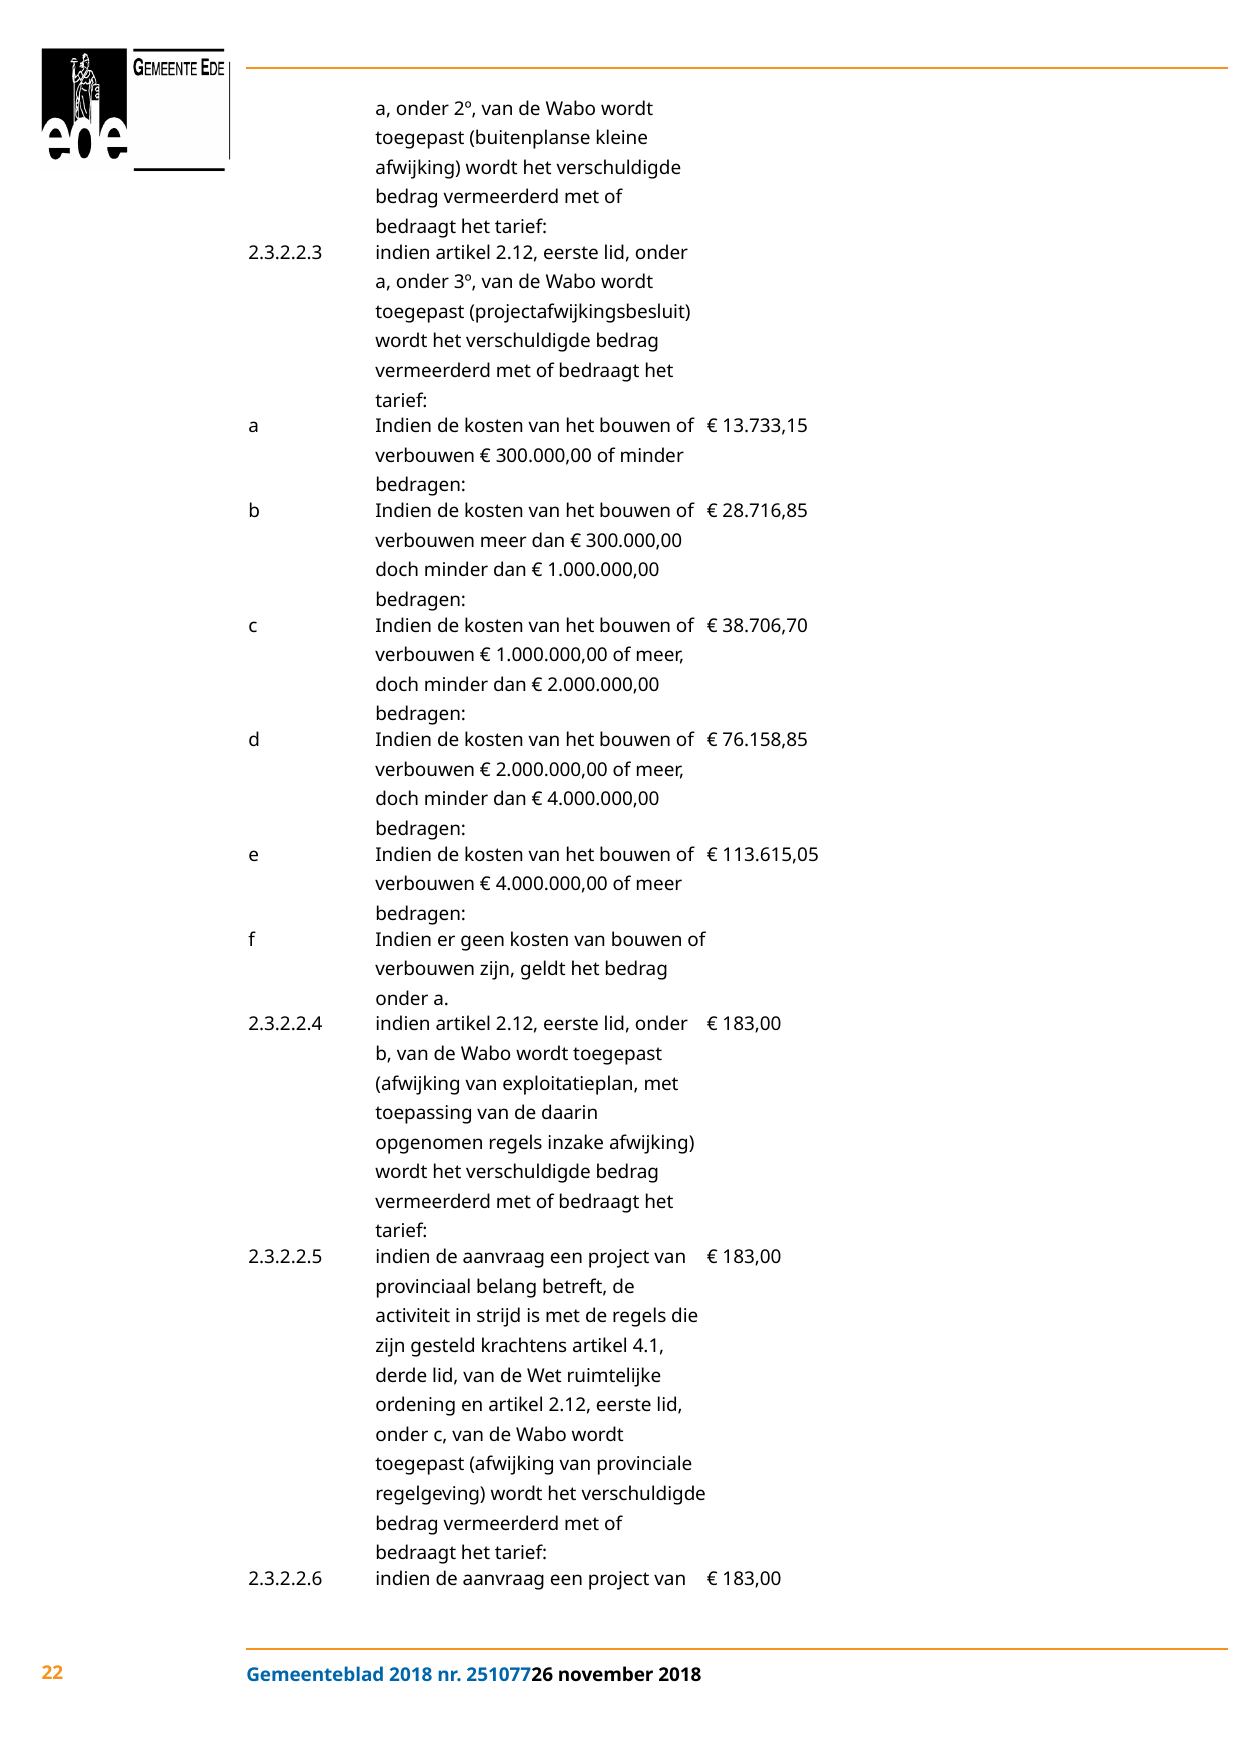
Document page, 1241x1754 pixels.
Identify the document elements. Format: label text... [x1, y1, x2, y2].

table_cell € 183,00 [707, 1244, 897, 1565]
picture [41, 47, 231, 172]
table_cell [707, 926, 897, 1011]
table_cell b [248, 498, 375, 612]
table_cell Indien de kosten van het bouwen of verbouwen € 1.000.000,00 of meer, doch minder dan € 2.000.000,00 bedragen: [375, 612, 707, 726]
table_cell [707, 95, 897, 239]
table_cell Indien de kosten van het bouwen of verbouwen € 4.000.000,00 of meer bedragen: [375, 841, 707, 926]
table_cell [248, 95, 375, 239]
table_cell [707, 239, 897, 412]
table_cell € 76.158,85 [707, 726, 897, 841]
table_cell € 183,00 [707, 1011, 897, 1243]
table_cell € 113.615,05 [707, 841, 897, 926]
table_cell c [248, 612, 375, 726]
table_cell f [248, 926, 375, 1011]
table_cell indien de aanvraag een project van provinciaal belang betreft, de activiteit in strijd is met de regels die zijn gesteld krachtens artikel 4.1, derde lid, van de Wet ruimtelijke ordening en artikel 2.12, eerste lid, onder c, van de Wabo wordt toegepast (afwijking van provinciale regelgeving) wordt het verschuldigde bedrag vermeerderd met of bedraagt het tarief: [375, 1244, 707, 1565]
table_cell Indien de kosten van het bouwen of verbouwen meer dan € 300.000,00 doch minder dan € 1.000.000,00 bedragen: [375, 498, 707, 612]
table_cell Indien de kosten van het bouwen of verbouwen € 2.000.000,00 of meer, doch minder dan € 4.000.000,00 bedragen: [375, 726, 707, 841]
table_cell 2.3.2.2.4 [248, 1011, 375, 1243]
table_cell d [248, 726, 375, 841]
table_cell 2.3.2.2.3 [248, 239, 375, 412]
table_cell a, onder 2º, van de Wabo wordt toegepast (buitenplanse kleine afwijking) wordt het verschuldigde bedrag vermeerderd met of bedraagt het tarief: [375, 95, 707, 239]
table_cell € 28.716,85 [707, 498, 897, 612]
table_cell indien de aanvraag een project van [375, 1565, 707, 1591]
table_cell 2.3.2.2.5 [248, 1244, 375, 1565]
table_cell € 183,00 [707, 1565, 897, 1591]
table_cell Indien de kosten van het bouwen of verbouwen € 300.000,00 of minder bedragen: [375, 413, 707, 497]
table_cell indien artikel 2.12, eerste lid, onder a, onder 3º, van de Wabo wordt toegepast (projectafwijkingsbesluit) wordt het verschuldigde bedrag vermeerderd met of bedraagt het tarief: [375, 239, 707, 412]
table_cell € 38.706,70 [707, 612, 897, 726]
table_cell indien artikel 2.12, eerste lid, onder b, van de Wabo wordt toegepast (afwijking van exploitatieplan, met toepassing van de daarin opgenomen regels inzake afwijking) wordt het verschuldigde bedrag vermeerderd met of bedraagt het tarief: [375, 1011, 707, 1243]
table_cell Indien er geen kosten van bouwen of verbouwen zijn, geldt het bedrag onder a. [375, 926, 707, 1011]
table_cell e [248, 841, 375, 926]
table_cell 2.3.2.2.6 [248, 1565, 375, 1591]
table_cell € 13.733,15 [707, 413, 897, 497]
table_cell a [248, 413, 375, 497]
